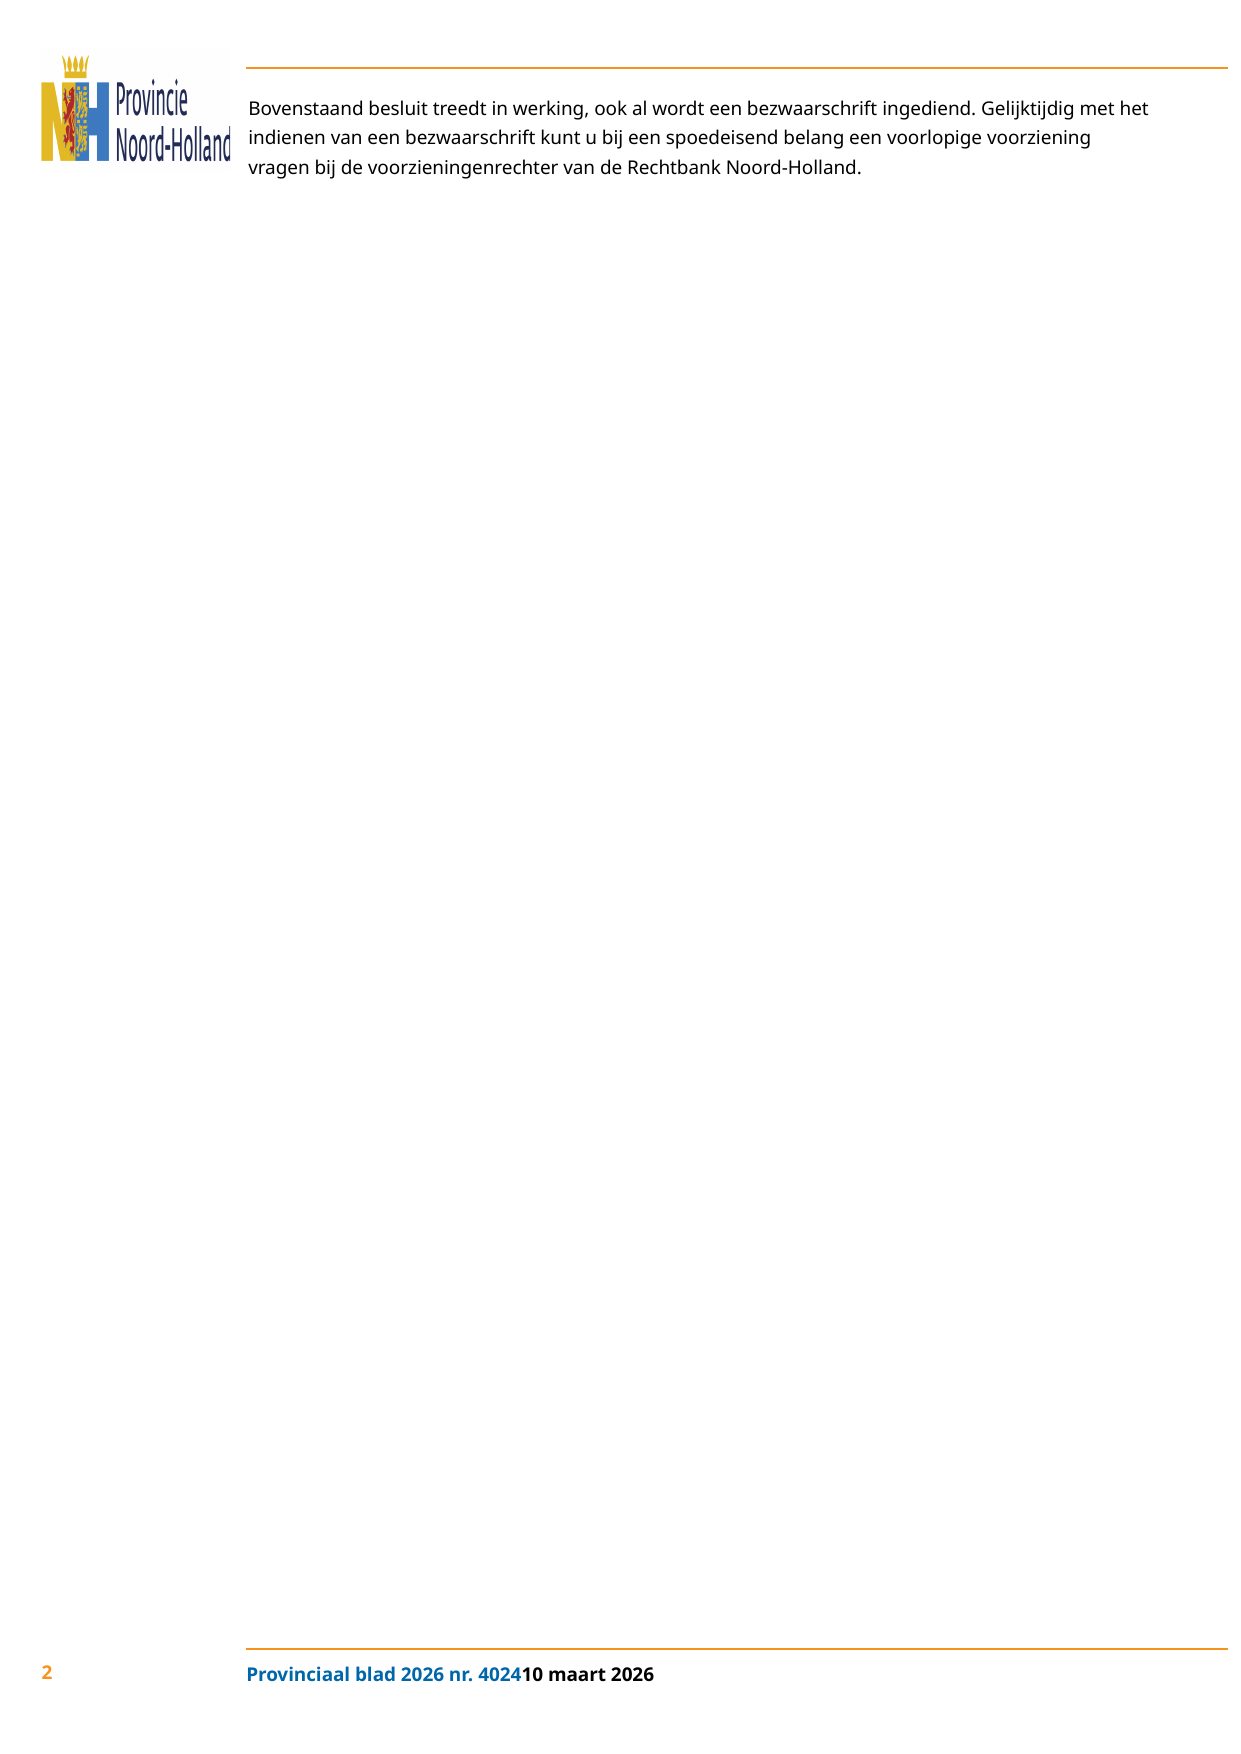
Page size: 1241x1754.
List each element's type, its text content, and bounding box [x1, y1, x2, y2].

text Bovenstaand besluit treedt in werking, ook al wordt een bezwaarschrift ingediend. Gelijktijdig met het indienen van een bezwaarschrift kunt u bij een spoedeisend belang een voorlopige voorziening vragen bij de voorzieningenrechter van de Rechtbank Noord-Holland. [248, 95, 1152, 180]
picture [41, 47, 231, 172]
